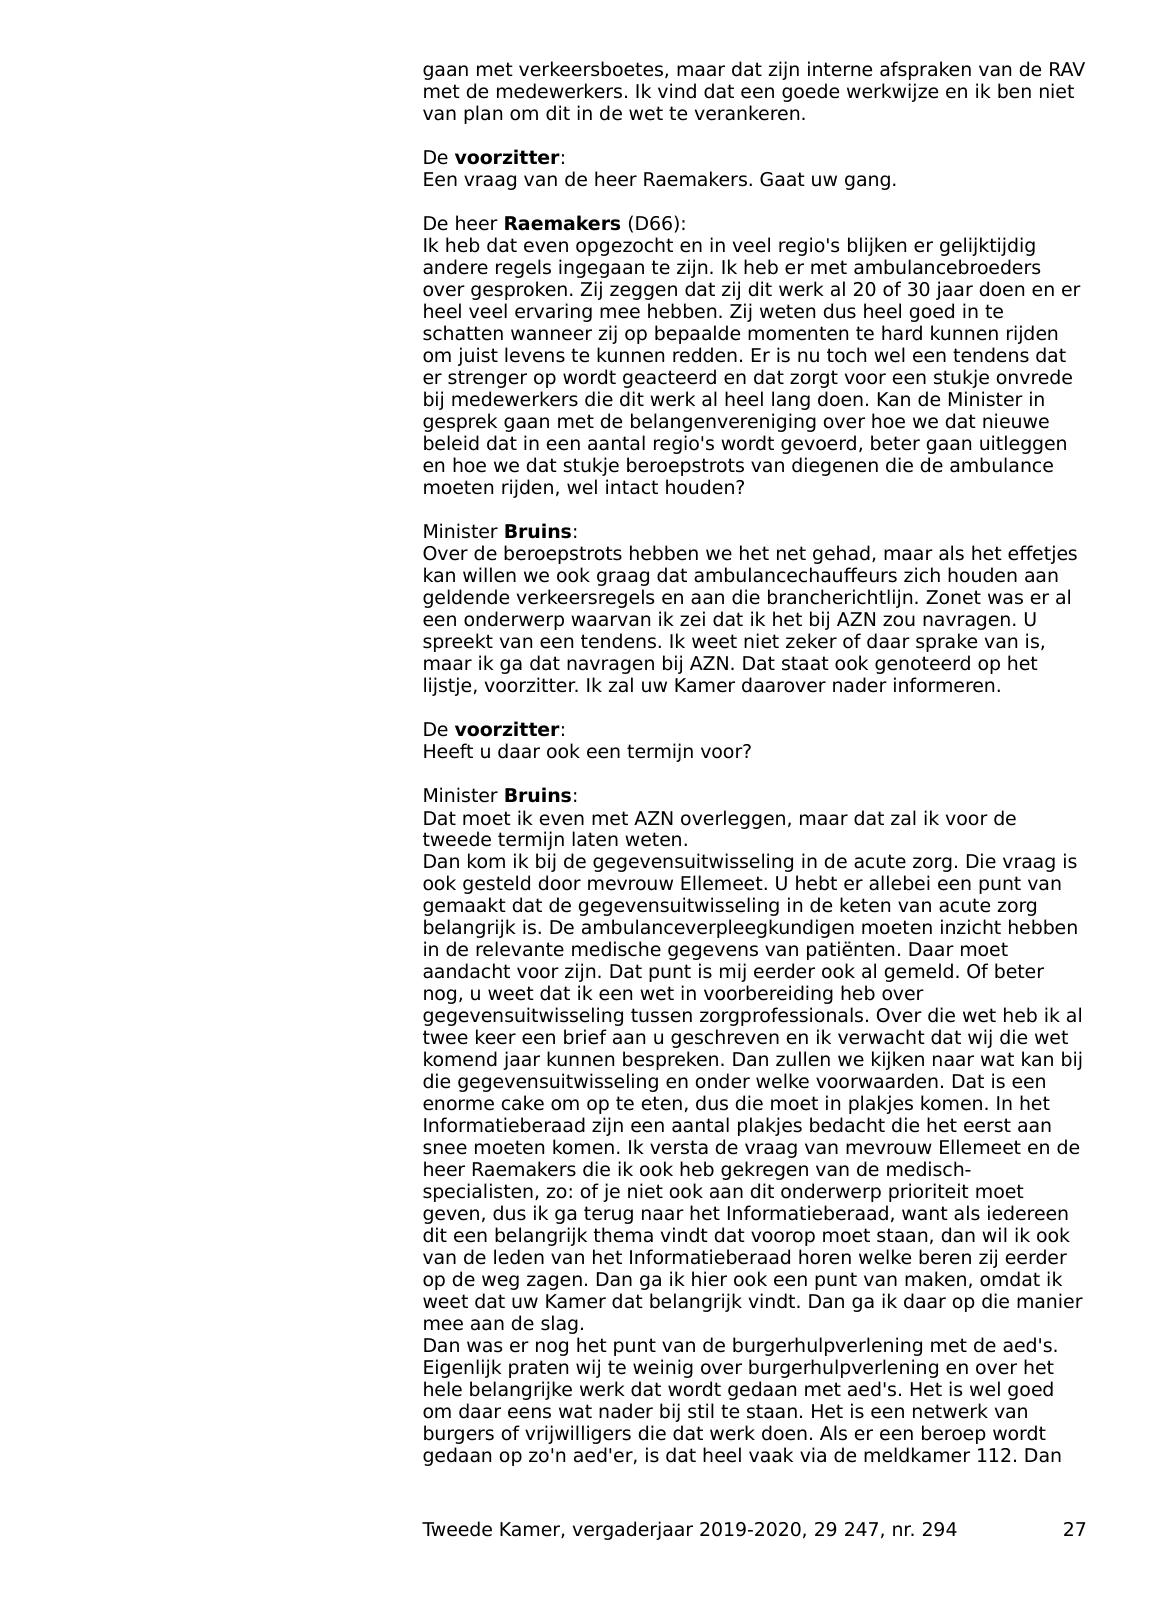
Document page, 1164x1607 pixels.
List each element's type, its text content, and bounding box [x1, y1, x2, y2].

text Heeft u daar ook een termijn voor? [422, 741, 1087, 763]
text Dan was er nog het punt van de burgerhulpverlening met de aed's. Eigenlijk praten wij te weinig over burgerhulpverlening en over het hele belangrijke werk dat wordt gedaan met aed's. Het is wel goed om daar eens wat nader bij stil te staan. Het is een netwerk van burgers of vrijwilligers die dat werk doen. Als er een beroep wordt gedaan op zo'n aed'er, is dat heel vaak via de meldkamer 112. Dan [422, 1335, 1087, 1467]
text Minister Bruins: [422, 521, 1087, 543]
text Een vraag van de heer Raemakers. Gaat uw gang. [422, 169, 1087, 191]
text Minister Bruins: [422, 785, 1087, 807]
text Ik heb dat even opgezocht en in veel regio's blijken er gelijktijdig andere regels ingegaan te zijn. Ik heb er met ambulancebroeders over gesproken. Zij zeggen dat zij dit werk al 20 of 30 jaar doen en er heel veel ervaring mee hebben. Zij weten dus heel goed in te schatten wanneer zij op bepaalde momenten te hard kunnen rijden om juist levens te kunnen redden. Er is nu toch wel een tendens dat er strenger op wordt geacteerd en dat zorgt voor een stukje onvrede bij medewerkers die dit werk al heel lang doen. Kan de Minister in gesprek gaan met de belangenvereniging over hoe we dat nieuwe beleid dat in een aantal regio's wordt gevoerd, beter gaan uitleggen en hoe we dat stukje beroepstrots van diegenen die de ambulance moeten rijden, wel intact houden? [422, 235, 1087, 499]
text gaan met verkeersboetes, maar dat zijn interne afspraken van de RAV met de medewerkers. Ik vind dat een goede werkwijze en ik ben niet van plan om dit in de wet te verankeren. [422, 59, 1087, 125]
text Dat moet ik even met AZN overleggen, maar dat zal ik voor de tweede termijn laten weten. [422, 807, 1087, 851]
text De voorzitter: [422, 147, 1087, 169]
text De heer Raemakers (D66): [422, 213, 1087, 235]
text Dan kom ik bij de gegevensuitwisseling in de acute zorg. Die vraag is ook gesteld door mevrouw Ellemeet. U hebt er allebei een punt van gemaakt dat de gegevensuitwisseling in de keten van acute zorg belangrijk is. De ambulanceverpleegkundigen moeten inzicht hebben in de relevante medische gegevens van patiënten. Daar moet aandacht voor zijn. Dat punt is mij eerder ook al gemeld. Of beter nog, u weet dat ik een wet in voorbereiding heb over gegevensuitwisseling tussen zorgprofessionals. Over die wet heb ik al twee keer een brief aan u geschreven en ik verwacht dat wij die wet komend jaar kunnen bespreken. Dan zullen we kijken naar wat kan bij die gegevensuitwisseling en onder welke voorwaarden. Dat is een enorme cake om op te eten, dus die moet in plakjes komen. In het Informatieberaad zijn een aantal plakjes bedacht die het eerst aan snee moeten komen. Ik versta de vraag van mevrouw Ellemeet en de heer Raemakers die ik ook heb gekregen van de medisch-specialisten, zo: of je niet ook aan dit onderwerp prioriteit moet geven, dus ik ga terug naar het Informatieberaad, want als iedereen dit een belangrijk thema vindt dat voorop moet staan, dan wil ik ook van de leden van het Informatieberaad horen welke beren zij eerder op de weg zagen. Dan ga ik hier ook een punt van maken, omdat ik weet dat uw Kamer dat belangrijk vindt. Dan ga ik daar op die manier mee aan de slag. [422, 851, 1087, 1335]
text De voorzitter: [422, 719, 1087, 741]
text Over de beroepstrots hebben we het net gehad, maar als het effetjes kan willen we ook graag dat ambulancechauffeurs zich houden aan geldende verkeersregels en aan die brancherichtlijn. Zonet was er al een onderwerp waarvan ik zei dat ik het bij AZN zou navragen. U spreekt van een tendens. Ik weet niet zeker of daar sprake van is, maar ik ga dat navragen bij AZN. Dat staat ook genoteerd op het lijstje, voorzitter. Ik zal uw Kamer daarover nader informeren. [422, 543, 1087, 697]
